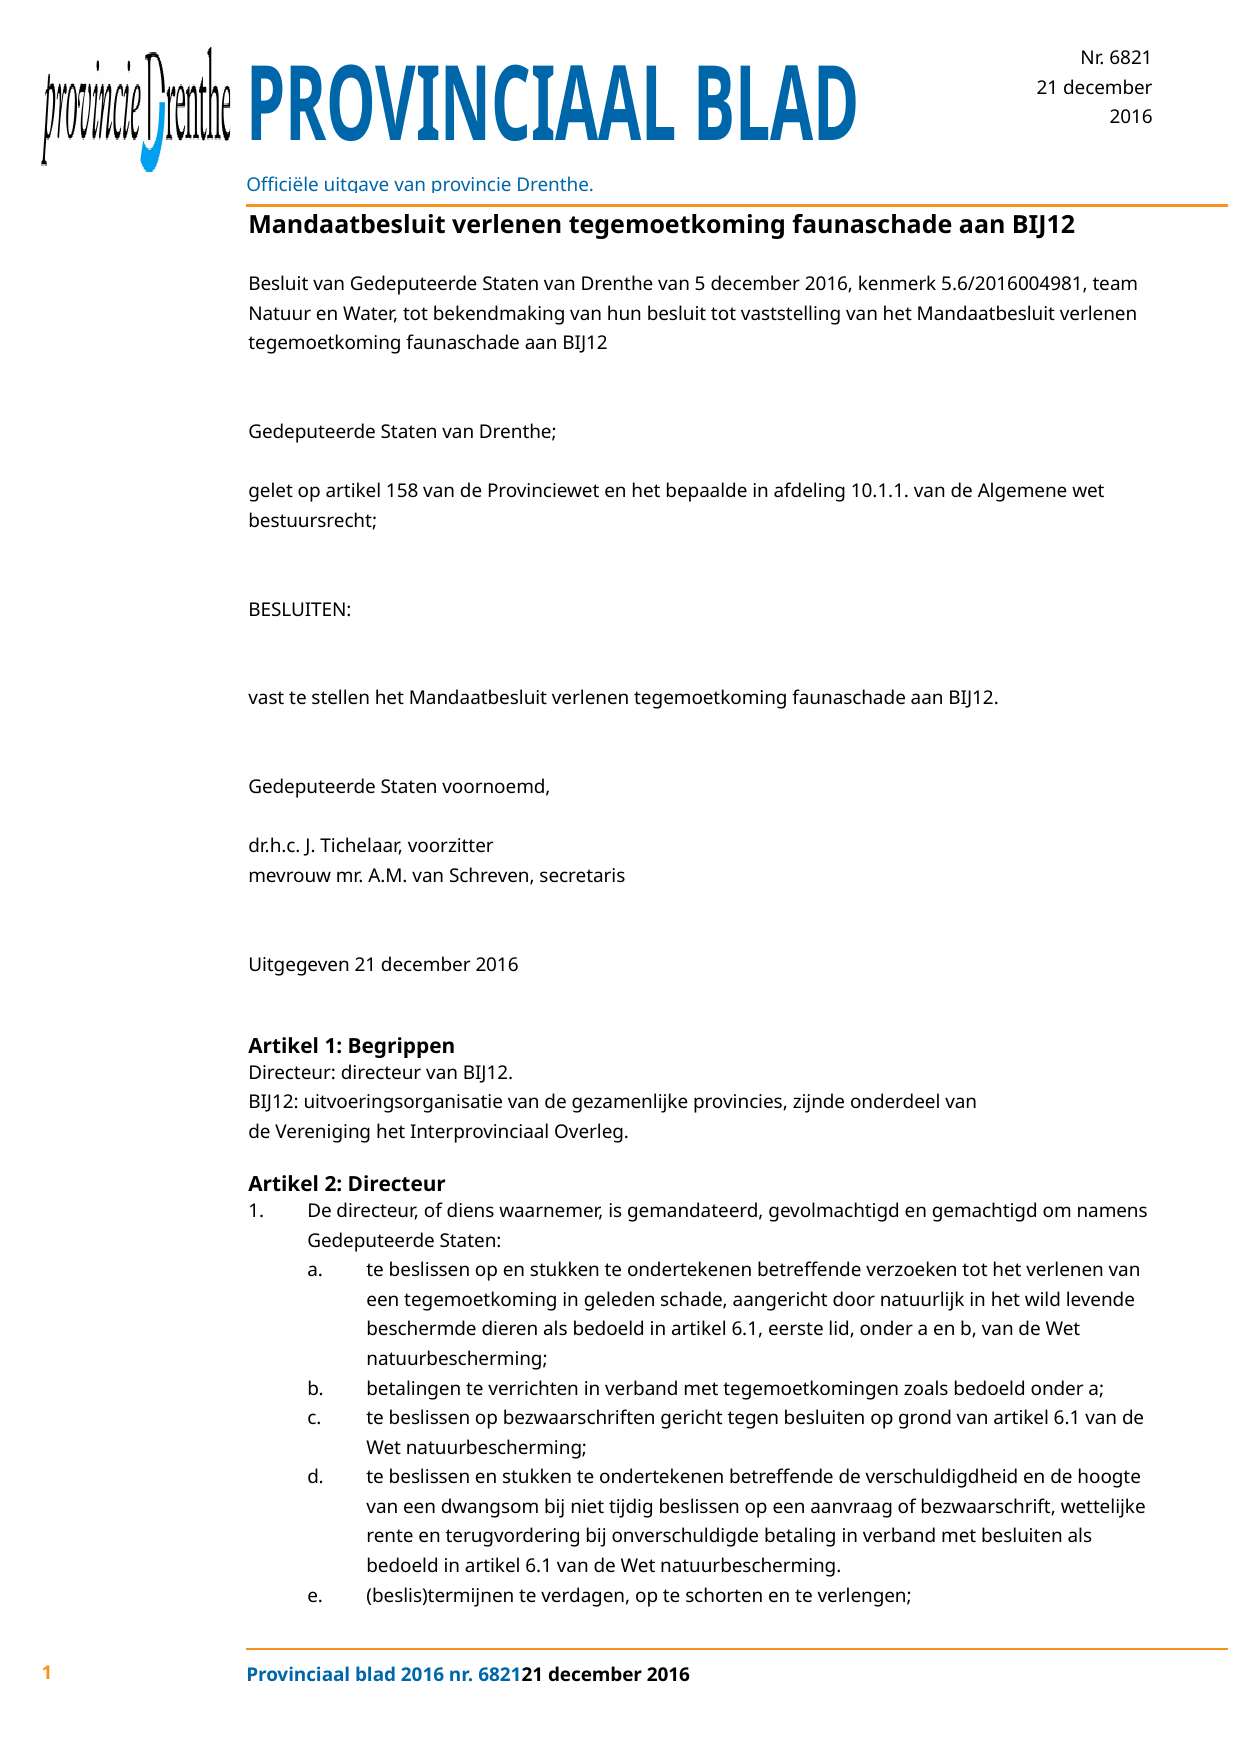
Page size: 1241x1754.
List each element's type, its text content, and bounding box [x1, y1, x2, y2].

list De directeur, of diens waarnemer, is gemandateerd, gevolmachtigd en gemachtigd om namens Gedeputeerde Staten: [248, 1197, 1152, 1252]
list te beslissen op en stukken te ondertekenen betreffende verzoeken tot het verlenen van een tegemoetkoming in geleden schade, aangericht door natuurlijk in het wild levende beschermde dieren als bedoeld in artikel 6.1, eerste lid, onder a en b, van de Wet natuurbescherming; [307, 1256, 1152, 1371]
text Uitgegeven 21 december 2016 [248, 951, 1152, 976]
text Gedeputeerde Staten voornoemd, [248, 773, 1152, 799]
text gelet op artikel 158 van de Provinciewet en het bepaalde in afdeling 10.1.1. van de Algemene wet bestuursrecht; [248, 477, 1152, 533]
text Mandaatbesluit verlenen tegemoetkoming faunaschade aan BIJ12 [248, 207, 1152, 241]
list te beslissen en stukken te ondertekenen betreffende de verschuldigdheid en de hoogte van een dwangsom bij niet tijdig beslissen op een aanvraag of bezwaarschrift, wettelijke rente en terugvordering bij onverschuldigde betaling in verband met besluiten als bedoeld in artikel 6.1 van de Wet natuurbescherming. [307, 1463, 1152, 1578]
text vast te stellen het Mandaatbesluit verlenen tegemoetkoming faunaschade aan BIJ12. [248, 684, 1152, 710]
text Gedeputeerde Staten van Drenthe; [248, 418, 1152, 444]
text Besluit van Gedeputeerde Staten van Drenthe van 5 december 2016, kenmerk 5.6/2016004981, team Natuur en Water, tot bekendmaking van hun besluit tot vaststelling van het Mandaatbesluit verlenen tegemoetkoming faunaschade aan BIJ12 [248, 270, 1152, 355]
list betalingen te verrichten in verband met tegemoetkomingen zoals bedoeld onder a; [307, 1375, 1152, 1400]
list (beslis)termijnen te verdagen, op te schorten en te verlengen; [307, 1582, 1152, 1607]
text BIJ12: uitvoeringsorganisatie van de gezamenlijke provincies, zijnde onderdeel van [248, 1089, 1152, 1114]
text Artikel 2: Directeur [248, 1169, 1152, 1197]
text dr.h.c. J. Tichelaar, voorzitter [248, 832, 1152, 858]
text Directeur: directeur van BIJ12. [248, 1059, 1152, 1085]
text BESLUITEN: [248, 596, 1152, 621]
text de Vereniging het Interprovinciaal Overleg. [248, 1118, 1152, 1144]
text mevrouw mr. A.M. van Schreven, secretaris [248, 862, 1152, 888]
list te beslissen op bezwaarschriften gericht tegen besluiten op grond van artikel 6.1 van de Wet natuurbescherming; [307, 1404, 1152, 1459]
picture [41, 47, 231, 172]
text Artikel 1: Begrippen [248, 1031, 1152, 1059]
